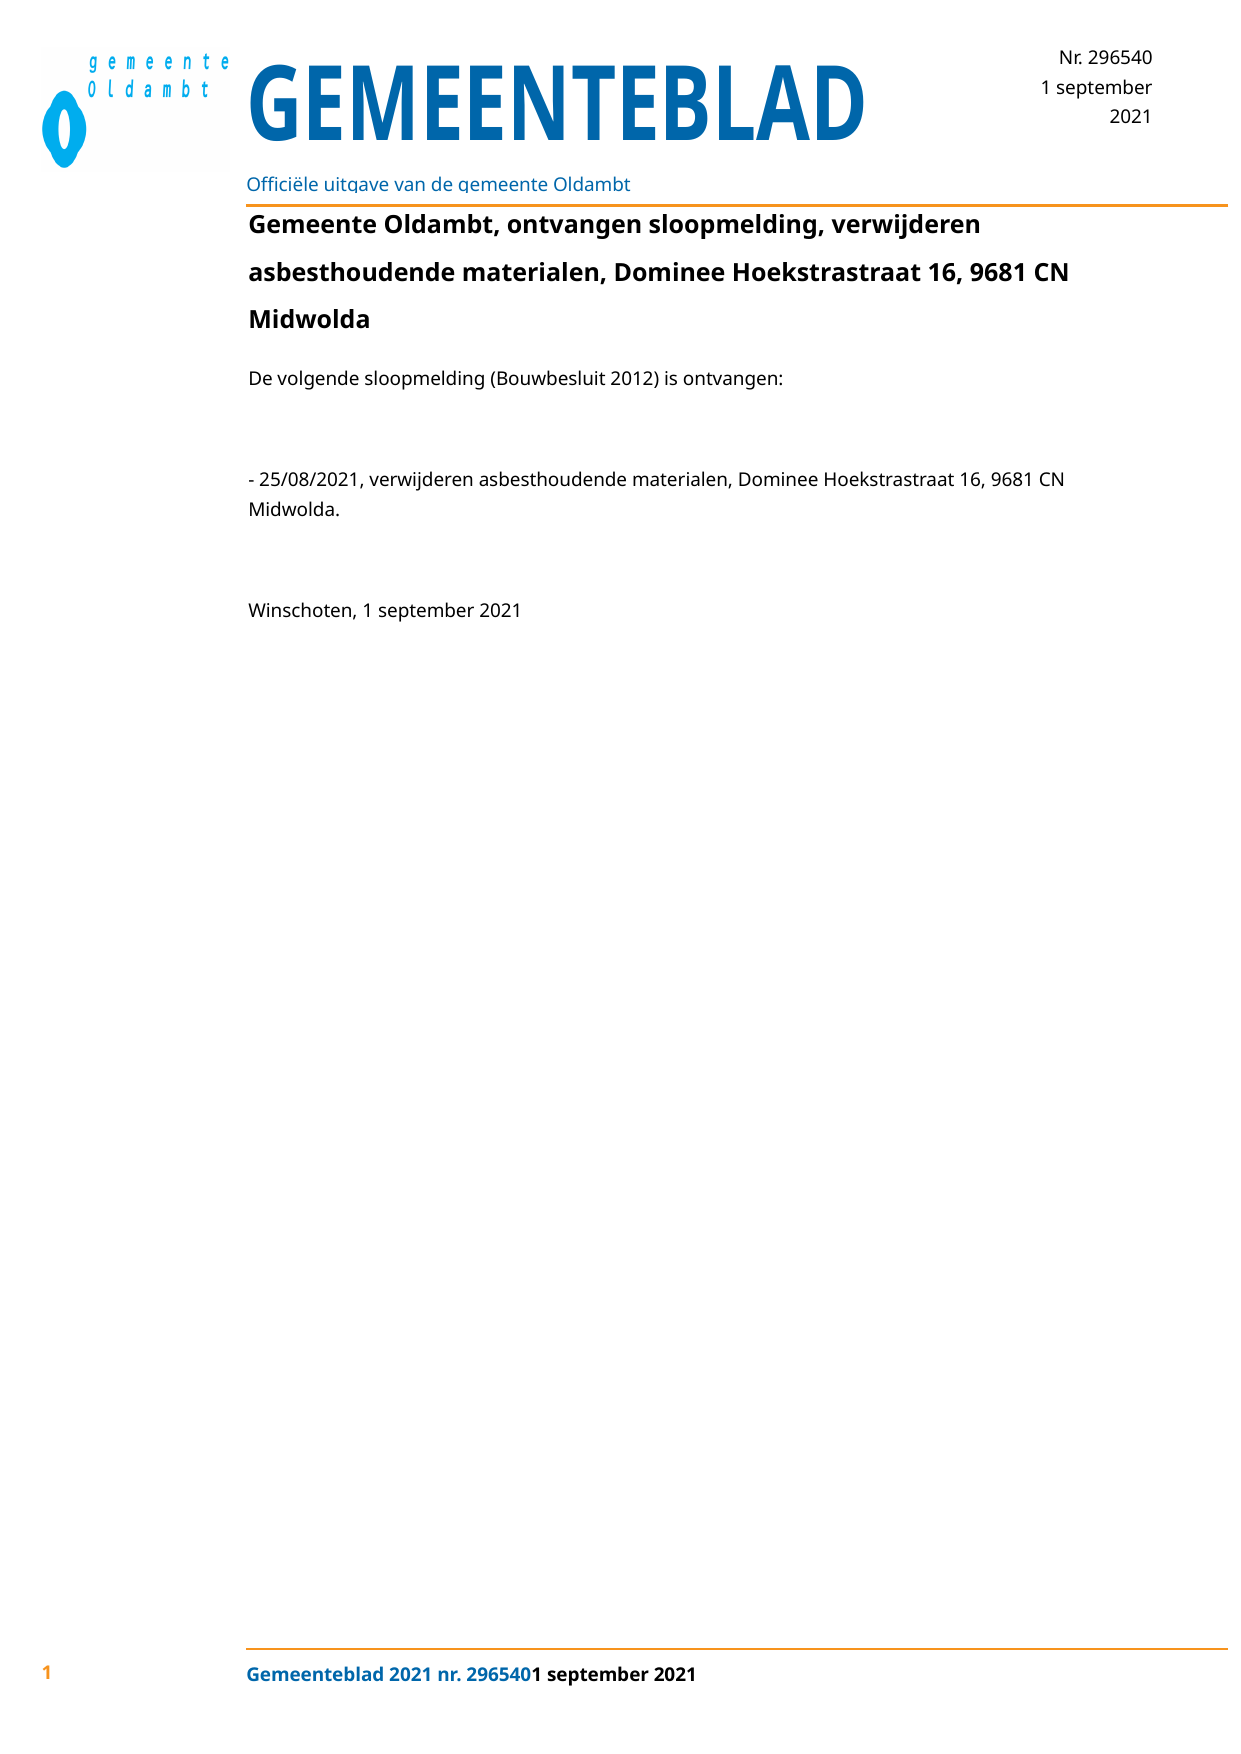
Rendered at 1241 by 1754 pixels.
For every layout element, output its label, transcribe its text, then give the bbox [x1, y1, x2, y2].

text Winschoten, 1 september 2021 [248, 597, 1152, 622]
text Gemeente Oldambt, ontvangen sloopmelding, verwijderen asbesthoudende materialen, Dominee Hoekstrastraat 16, 9681 CN Midwolda [248, 207, 1152, 336]
text - 25/08/2021, verwijderen asbesthoudende materialen, Dominee Hoekstrastraat 16, 9681 CN Midwolda. [248, 466, 1152, 522]
picture [41, 47, 231, 172]
text De volgende sloopmelding (Bouwbesluit 2012) is ontvangen: [248, 366, 1152, 391]
